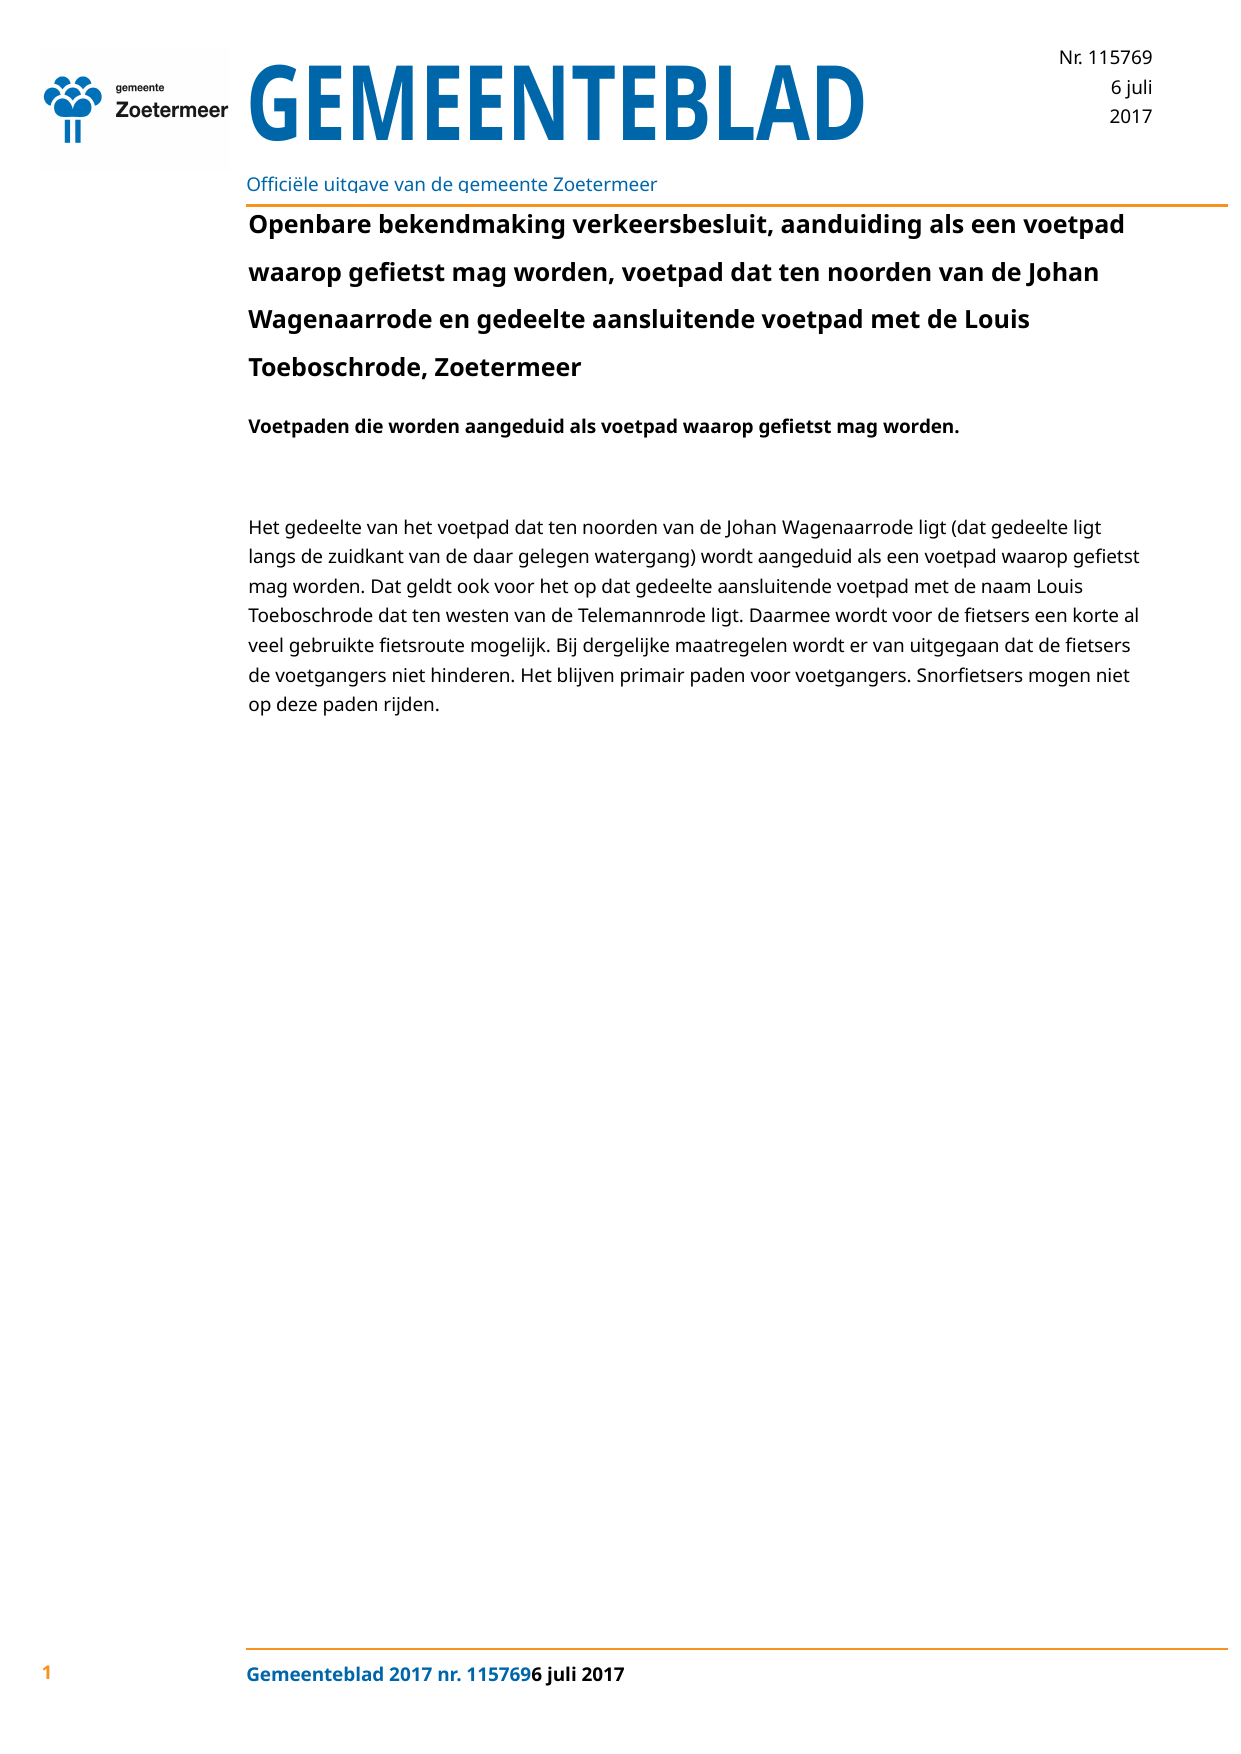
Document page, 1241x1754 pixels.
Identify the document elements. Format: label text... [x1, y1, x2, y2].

text Voetpaden die worden aangeduid als voetpad waarop gefietst mag worden. [248, 413, 1152, 439]
text Het gedeelte van het voetpad dat ten noorden van de Johan Wagenaarrode ligt (dat gedeelte ligt langs de zuidkant van de daar gelegen watergang) wordt aangeduid als een voetpad waarop gefietst mag worden. Dat geldt ook voor het op dat gedeelte aansluitende voetpad met de naam Louis Toeboschrode dat ten westen van de Telemannrode ligt. Daarmee wordt voor de fietsers een korte al veel gebruikte fietsroute mogelijk. Bij dergelijke maatregelen wordt er van uitgegaan dat de fietsers de voetgangers niet hinderen. Het blijven primair paden voor voetgangers. Snorfietsers mogen niet op deze paden rijden. [248, 514, 1152, 717]
text Openbare bekendmaking verkeersbesluit, aanduiding als een voetpad waarop gefietst mag worden, voetpad dat ten noorden van de Johan Wagenaarrode en gedeelte aansluitende voetpad met de Louis Toeboschrode, Zoetermeer [248, 207, 1152, 384]
picture [41, 47, 231, 172]
